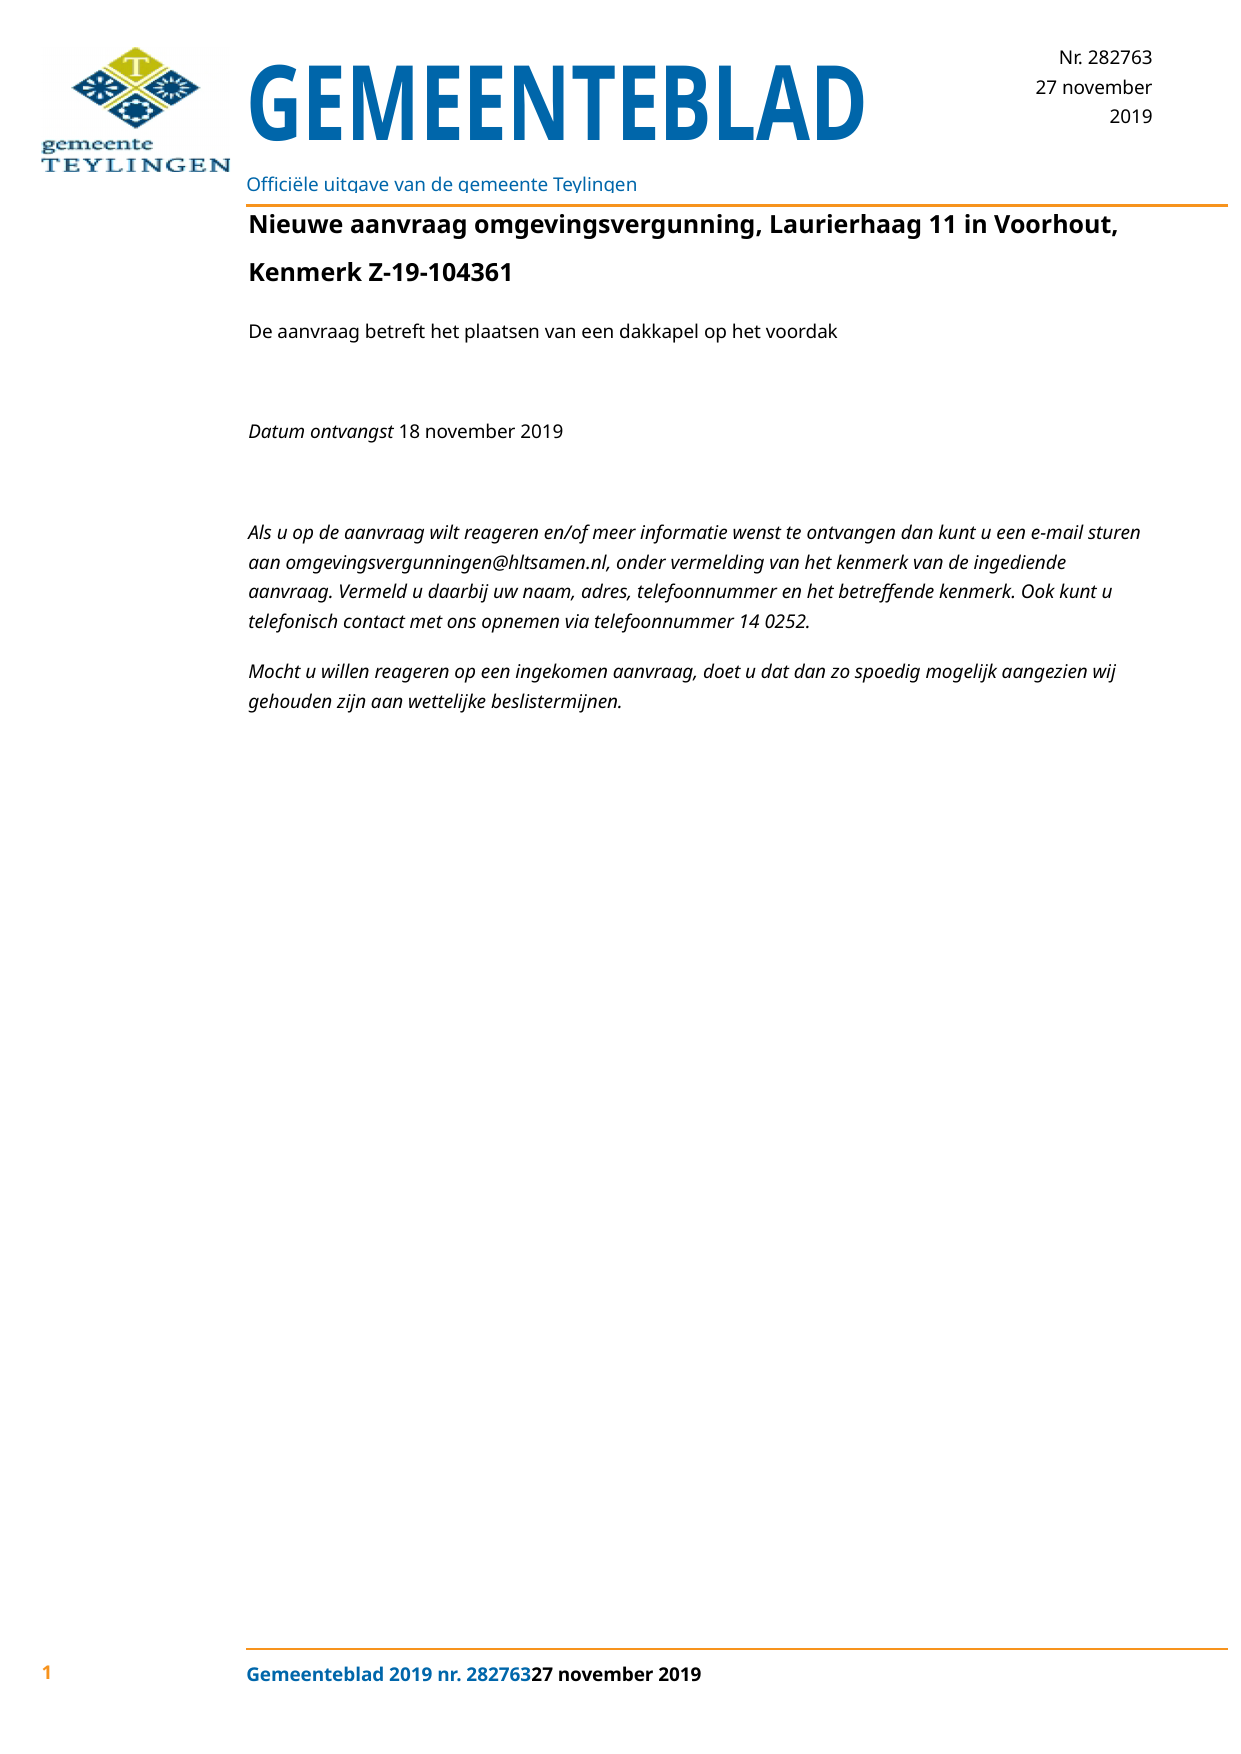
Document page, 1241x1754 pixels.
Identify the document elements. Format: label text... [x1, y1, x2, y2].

picture [41, 47, 231, 172]
text Mocht u willen reageren op een ingekomen aanvraag, doet u dat dan zo spoedig mogelijk aangezien wij gehouden zijn aan wettelijke beslistermijnen. [248, 659, 1152, 714]
text De aanvraag betreft het plaatsen van een dakkapel op het voordak [248, 318, 1152, 344]
text Datum ontvangst 18 november 2019 [248, 419, 1152, 444]
text Nieuwe aanvraag omgevingsvergunning, Laurierhaag 11 in Voorhout, Kenmerk Z-19-104361 [248, 207, 1152, 288]
text Als u op de aanvraag wilt reageren en/of meer informatie wenst te ontvangen dan kunt u een e-mail sturen aan omgevingsvergunningen@hltsamen.nl, onder vermelding van het kenmerk van de ingediende aanvraag. Vermeld u daarbij uw naam, adres, telefoonnummer en het betreffende kenmerk. Ook kunt u telefonisch contact met ons opnemen via telefoonnummer 14 0252. [248, 519, 1152, 634]
